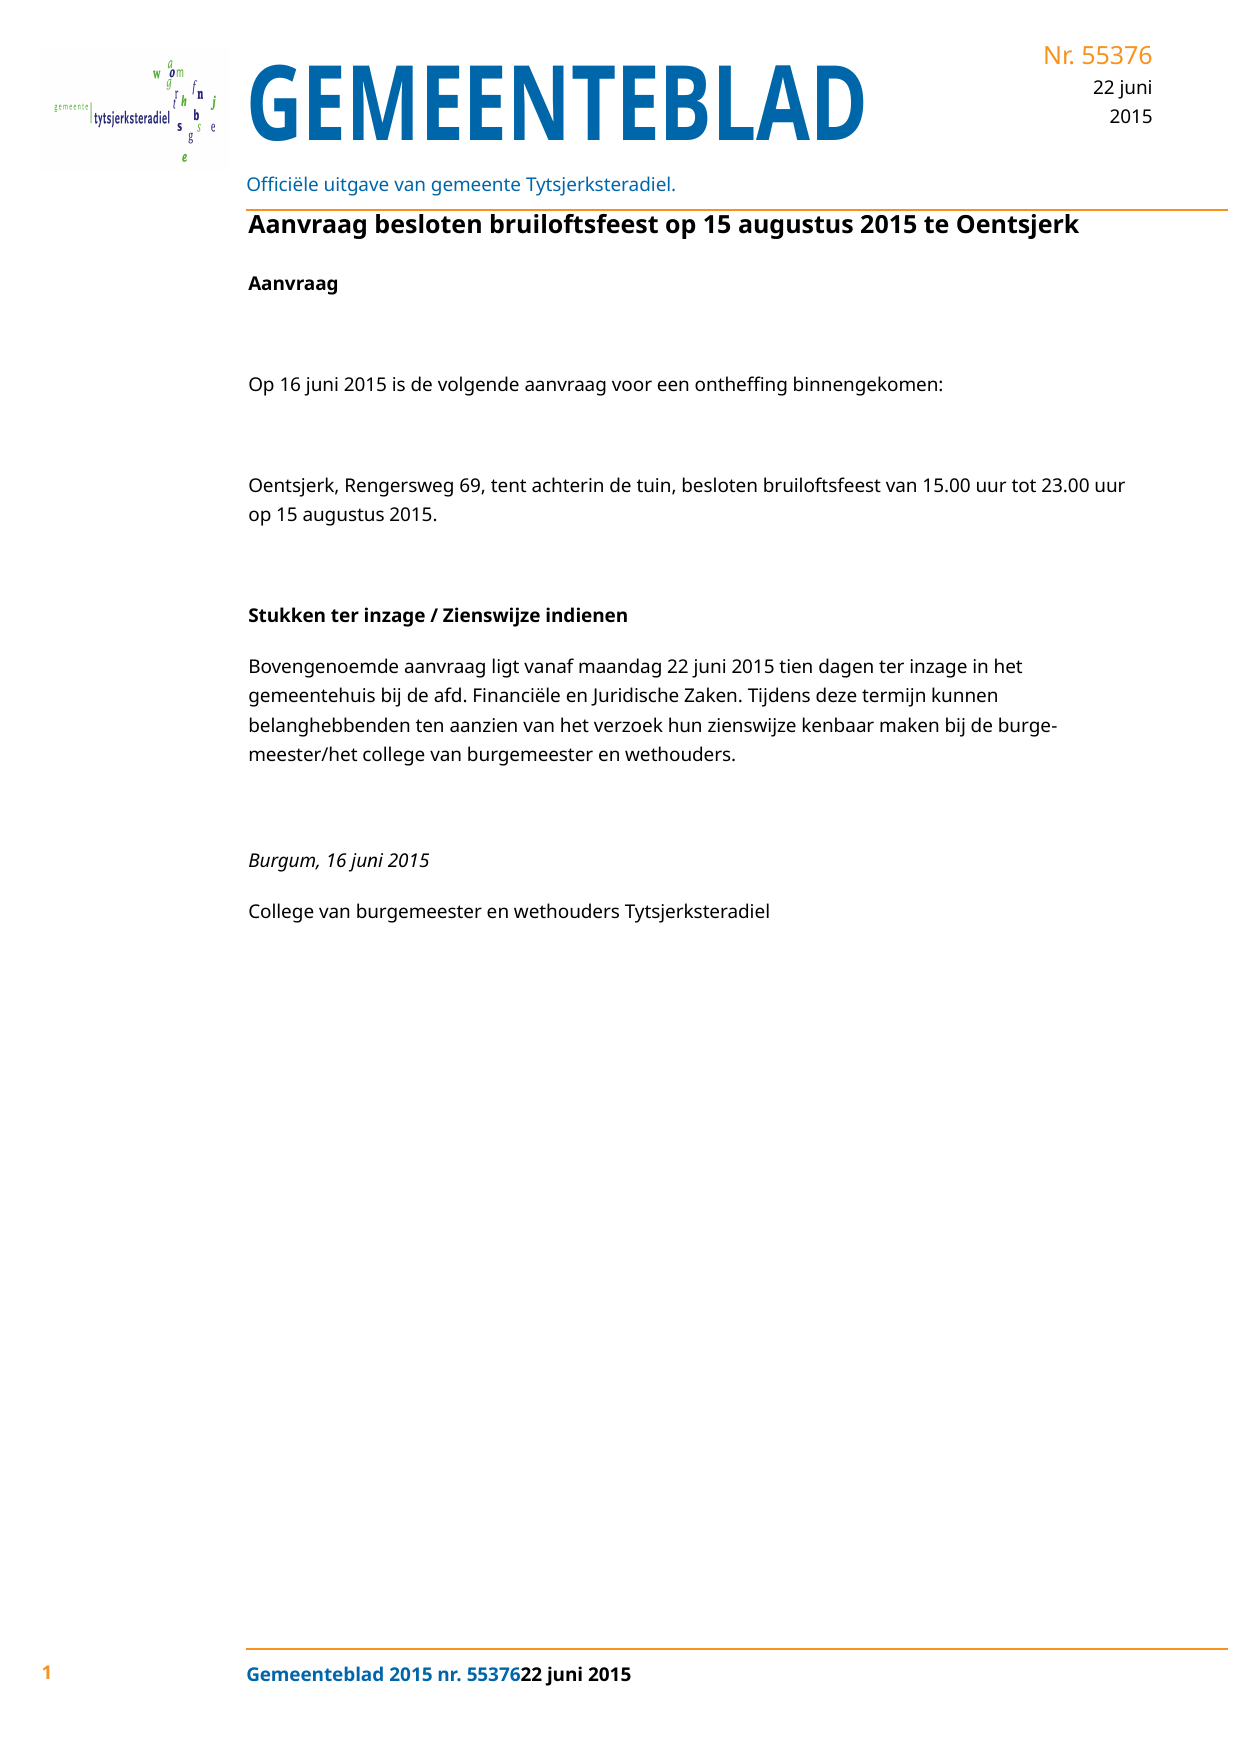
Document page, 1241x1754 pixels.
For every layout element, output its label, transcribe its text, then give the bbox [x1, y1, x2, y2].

text Aanvraag besloten bruiloftsfeest op 15 augustus 2015 te Oentsjerk [248, 211, 1152, 241]
text Op 16 juni 2015 is de volgende aanvraag voor een ontheffing binnengekomen: [248, 371, 1152, 397]
text Burgum, 16 juni 2015 [248, 847, 1152, 873]
text College van burgemeester en wethouders Tytsjerksteradiel [248, 899, 1152, 924]
text Aanvraag [248, 270, 1152, 296]
text Bovengenoemde aanvraag ligt vanaf maandag 22 juni 2015 tien dagen ter inzage in het gemeentehuis bij de afd. Financiële en Juridische Zaken. Tijdens deze termijn kunnen belanghebbenden ten aanzien van het verzoek hun zienswijze kenbaar maken bij de burge­meester/het college van burgemeester en wethouders. [248, 653, 1152, 767]
text Stukken ter inzage / Zienswijze indienen [248, 602, 1152, 628]
picture [41, 47, 231, 172]
text Oentsjerk, Rengersweg 69, tent achterin de tuin, besloten bruiloftsfeest van 15.00 uur tot 23.00 uur op 15 augustus 2015. [248, 472, 1152, 527]
